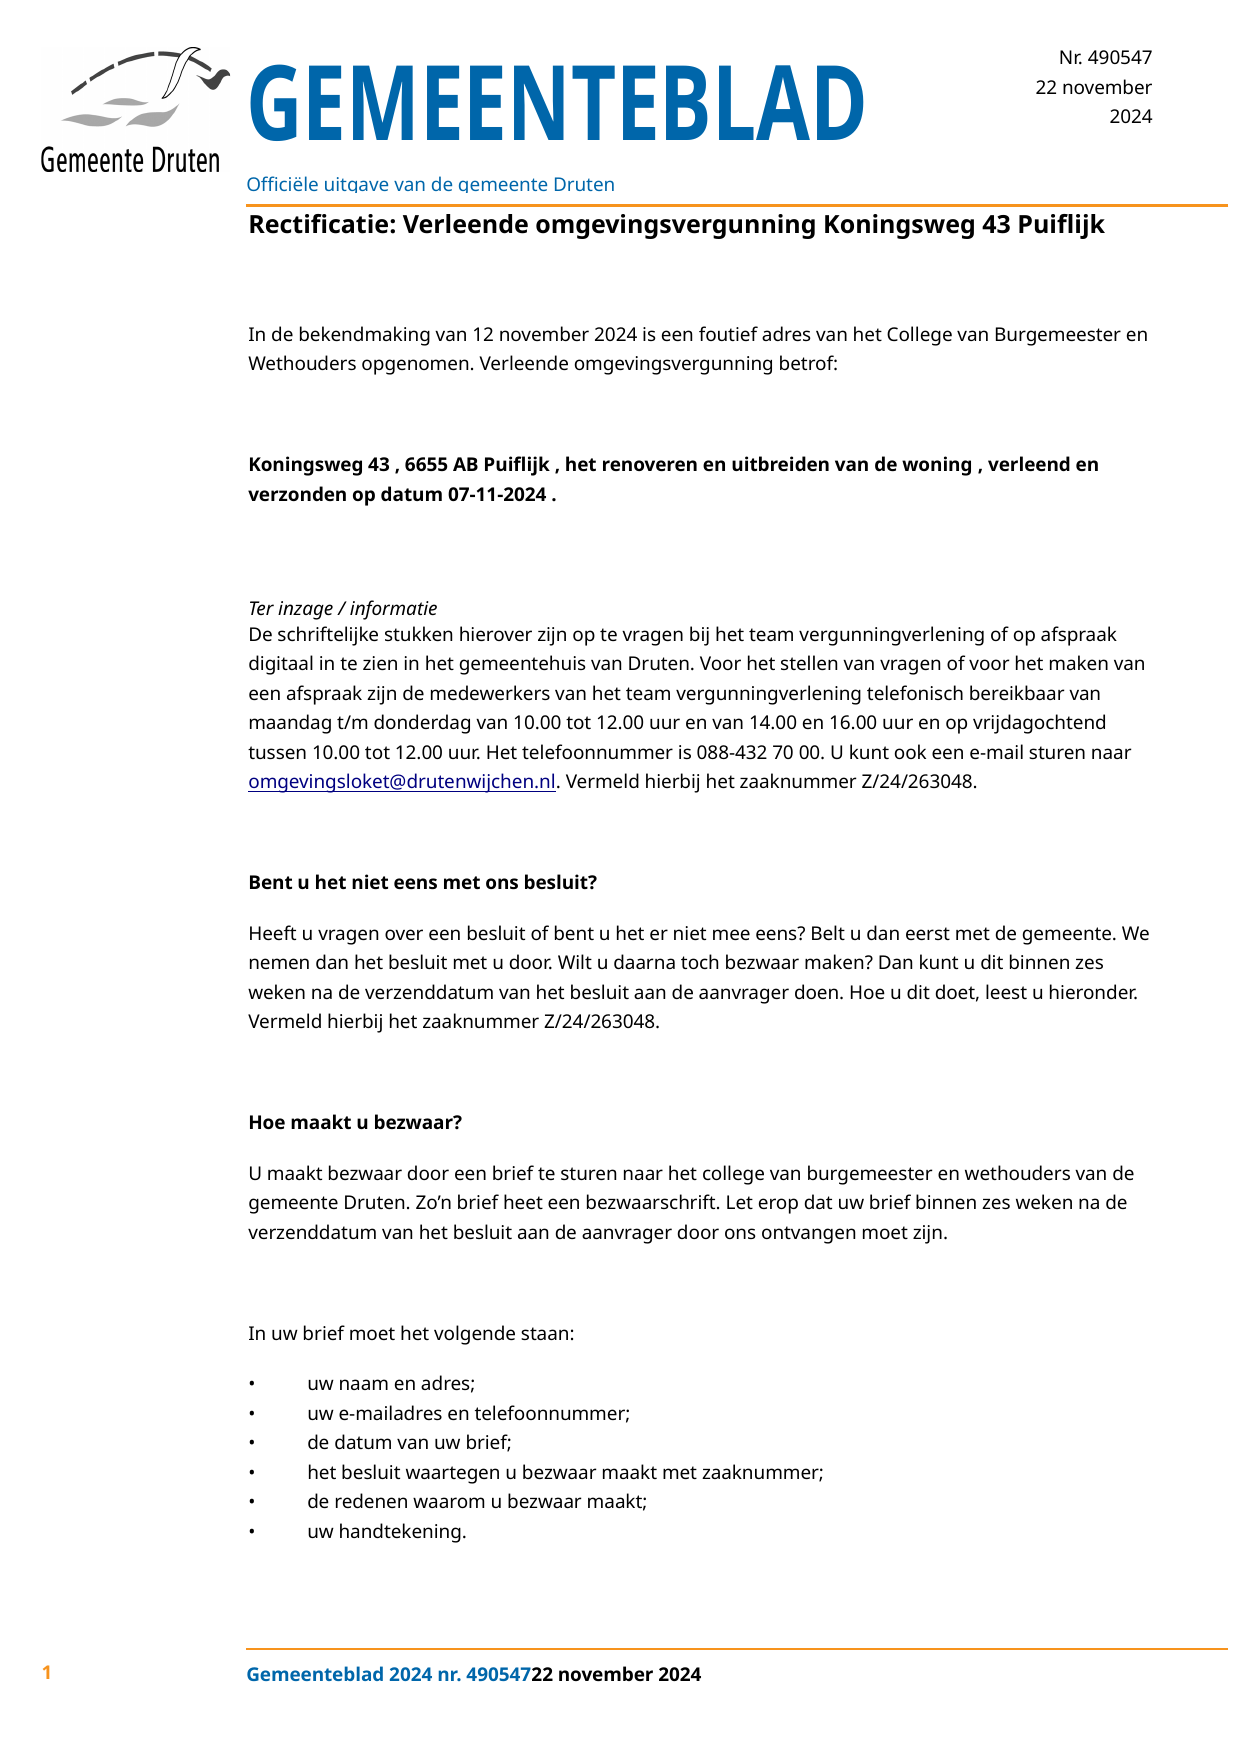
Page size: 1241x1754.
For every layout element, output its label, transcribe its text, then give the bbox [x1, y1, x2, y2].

text In de bekendmaking van 12 november 2024 is een foutief adres van het College van Burgemeester en Wethouders opgenomen. Verleende omgevingsvergunning betrof: [248, 321, 1152, 376]
text In uw brief moet het volgende staan: [248, 1320, 1152, 1346]
text Heeft u vragen over een besluit of bent u het er niet mee eens? Belt u dan eerst met de gemeente. We nemen dan het besluit met u door. Wilt u daarna toch bezwaar maken? Dan kunt u dit binnen zes weken na de verzenddatum van het besluit aan de aanvrager doen. Hoe u dit doet, leest u hieronder. Vermeld hierbij het zaaknummer Z/24/263048. [248, 920, 1152, 1034]
list uw handtekening. [248, 1518, 1152, 1544]
text Bent u het niet eens met ons besluit? [248, 869, 1152, 895]
text Rectificatie: Verleende omgevingsvergunning Koningsweg 43 Puiflijk [248, 207, 1152, 241]
text De schriftelijke stukken hierover zijn op te vragen bij het team vergunningverlening of op afspraak digitaal in te zien in het gemeentehuis van Druten. Voor het stellen van vragen of voor het maken van een afspraak zijn de medewerkers van het team vergunningverlening telefonisch bereikbaar van maandag t/m donderdag van 10.00 tot 12.00 uur en van 14.00 en 16.00 uur en op vrijdagochtend tussen 10.00 tot 12.00 uur. Het telefoonnummer is 088-432 70 00. U kunt ook een e-mail sturen naar omgevingsloket@drutenwijchen.nl. Vermeld hierbij het zaaknummer Z/24/263048. [248, 621, 1152, 794]
text Hoe maakt u bezwaar? [248, 1109, 1152, 1135]
text U maakt bezwaar door een brief te sturen naar het college van burgemeester en wethouders van de gemeente Druten. Zo’n brief heet een bezwaarschrift. Let erop dat uw brief binnen zes weken na de verzenddatum van het besluit aan de aanvrager door ons ontvangen moet zijn. [248, 1160, 1152, 1245]
list de datum van uw brief; [248, 1429, 1152, 1455]
list de redenen waarom u bezwaar maakt; [248, 1489, 1152, 1514]
text Koningsweg 43 , 6655 AB Puiflijk , het renoveren en uitbreiden van de woning , verleend en verzonden op datum 07-11-2024 . [248, 451, 1152, 506]
text Ter inzage / informatie [248, 595, 1152, 621]
list uw naam en adres; [248, 1370, 1152, 1396]
picture [41, 47, 231, 172]
list uw e-mailadres en telefoonnummer; [248, 1400, 1152, 1426]
list het besluit waartegen u bezwaar maakt met zaaknummer; [248, 1459, 1152, 1485]
